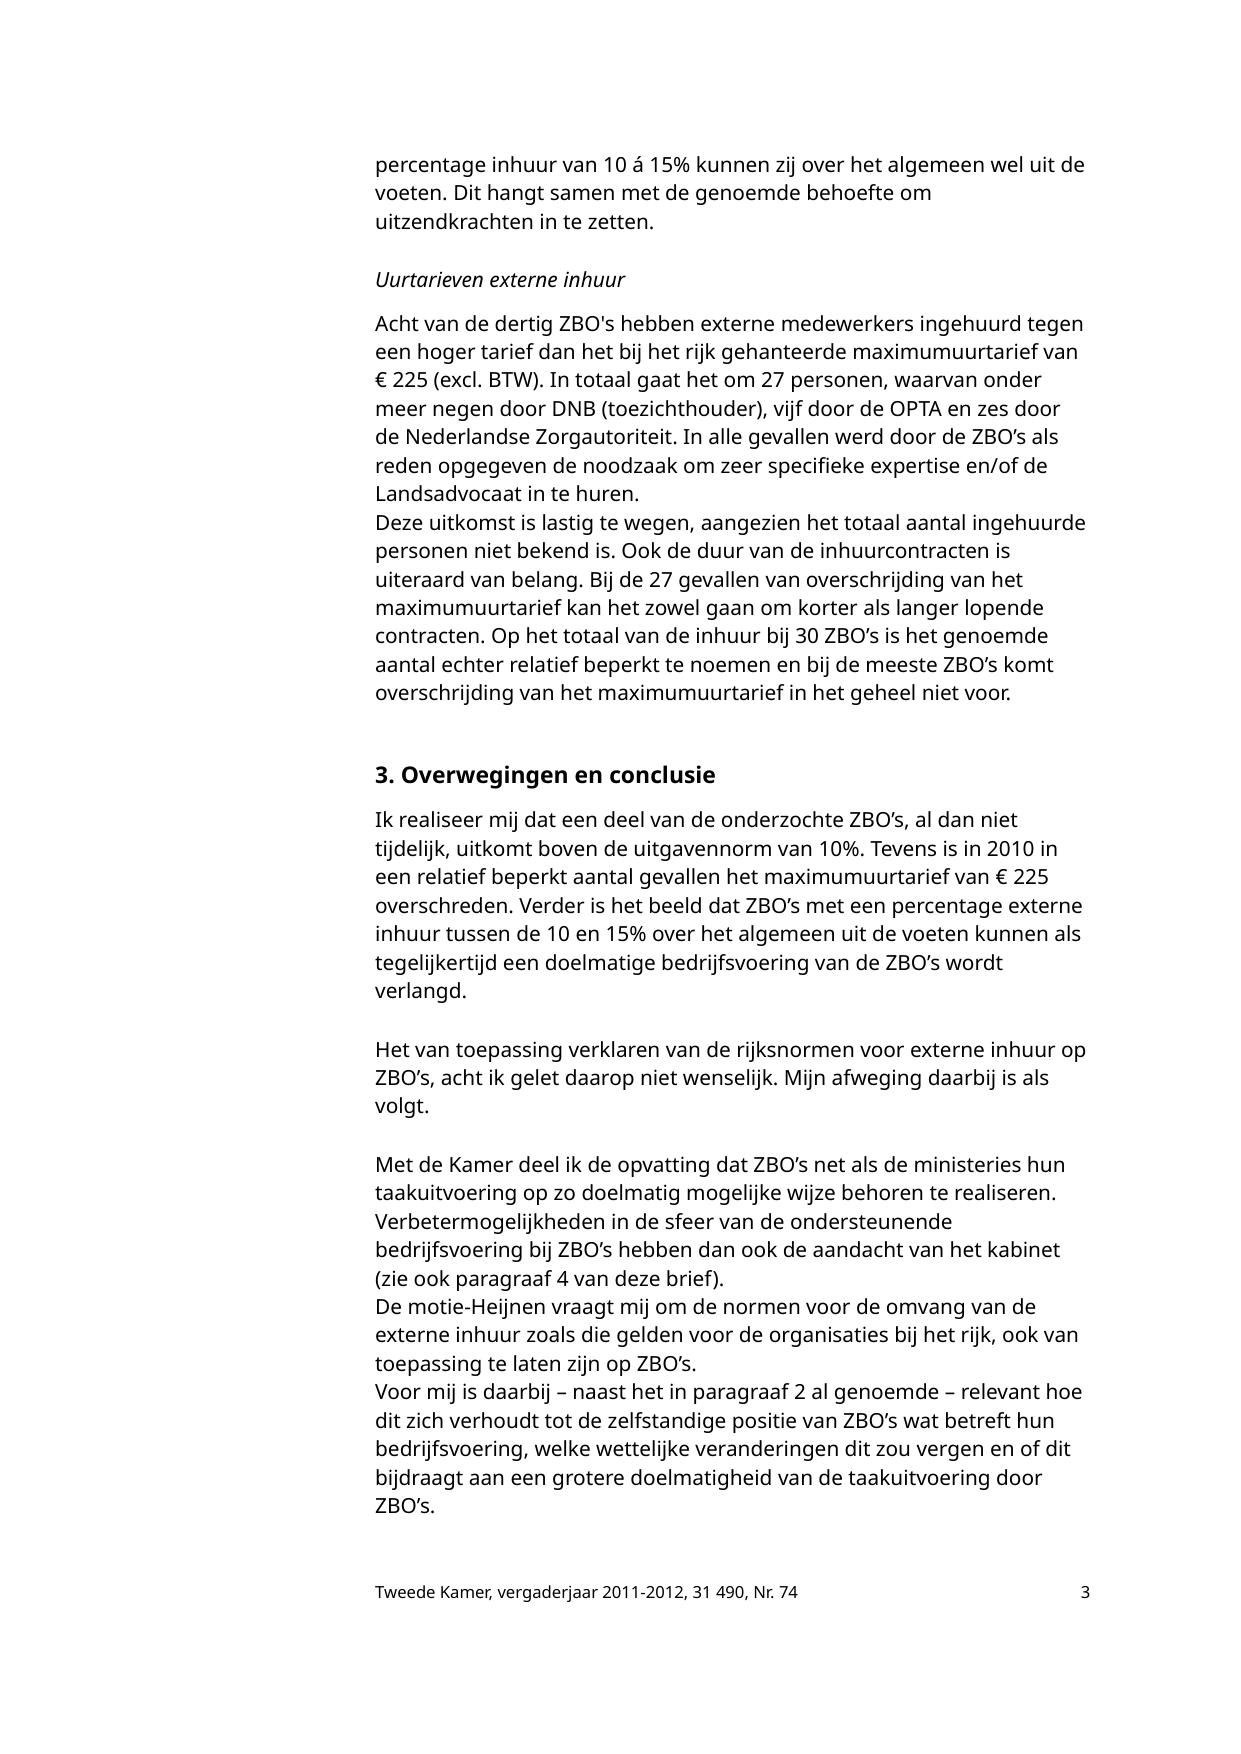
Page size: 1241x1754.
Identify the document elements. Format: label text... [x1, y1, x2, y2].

text Voor mij is daarbij – naast het in paragraaf 2 al genoemde – relevant hoe dit zich verhoudt tot de zelfstandige positie van ZBO’s wat betreft hun bedrijfsvoering, welke wettelijke veranderingen dit zou vergen en of dit bijdraagt aan een grotere doelmatigheid van de taakuitvoering door ZBO’s. [375, 1377, 1090, 1520]
text Het van toepassing verklaren van de rijksnormen voor externe inhuur op ZBO’s, acht ik gelet daarop niet wenselijk. Mijn afweging daarbij is als volgt. [375, 1035, 1090, 1120]
subtitle 3. Overwegingen en conclusie [375, 759, 1090, 791]
text Ik realiseer mij dat een deel van de onderzochte ZBO’s, al dan niet tijdelijk, uitkomt boven de uitgavennorm van 10%. Tevens is in 2010 in een relatief beperkt aantal gevallen het maximumuurtarief van € 225 overschreden. Verder is het beeld dat ZBO’s met een percentage externe inhuur tussen de 10 en 15% over het algemeen uit de voeten kunnen als tegelijkertijd een doelmatige bedrijfsvoering van de ZBO’s wordt verlangd. [375, 806, 1090, 1005]
text De motie-Heijnen vraagt mij om de normen voor de omvang van de externe inhuur zoals die gelden voor de organisaties bij het rijk, ook van toepassing te laten zijn op ZBO’s. [375, 1292, 1090, 1377]
text Acht van de dertig ZBO's hebben externe medewerkers ingehuurd tegen een hoger tarief dan het bij het rijk gehanteerde maximumuurtarief van € 225 (excl. BTW). In totaal gaat het om 27 personen, waarvan onder meer negen door DNB (toezichthouder), vijf door de OPTA en zes door de Nederlandse Zorgautoriteit. In alle gevallen werd door de ZBO’s als reden opgegeven de noodzaak om zeer specifieke expertise en/of de Landsadvocaat in te huren. [375, 309, 1090, 508]
text percentage inhuur van 10 á 15% kunnen zij over het algemeen wel uit de voeten. Dit hangt samen met de genoemde behoefte om uitzendkrachten in te zetten. [375, 150, 1090, 235]
text Uurtarieven externe inhuur [375, 265, 1090, 294]
text Deze uitkomst is lastig te wegen, aangezien het totaal aantal ingehuurde personen niet bekend is. Ook de duur van de inhuurcontracten is uiteraard van belang. Bij de 27 gevallen van overschrijding van het maximumuurtarief kan het zowel gaan om korter als langer lopende contracten. Op het totaal van de inhuur bij 30 ZBO’s is het genoemde aantal echter relatief beperkt te noemen en bij de meeste ZBO’s komt overschrijding van het maximumuurtarief in het geheel niet voor. [375, 508, 1090, 707]
text Met de Kamer deel ik de opvatting dat ZBO’s net als de ministeries hun taakuitvoering op zo doelmatig mogelijke wijze behoren te realiseren. Verbetermogelijkheden in de sfeer van de ondersteunende bedrijfsvoering bij ZBO’s hebben dan ook de aandacht van het kabinet (zie ook paragraaf 4 van deze brief). [375, 1150, 1090, 1292]
